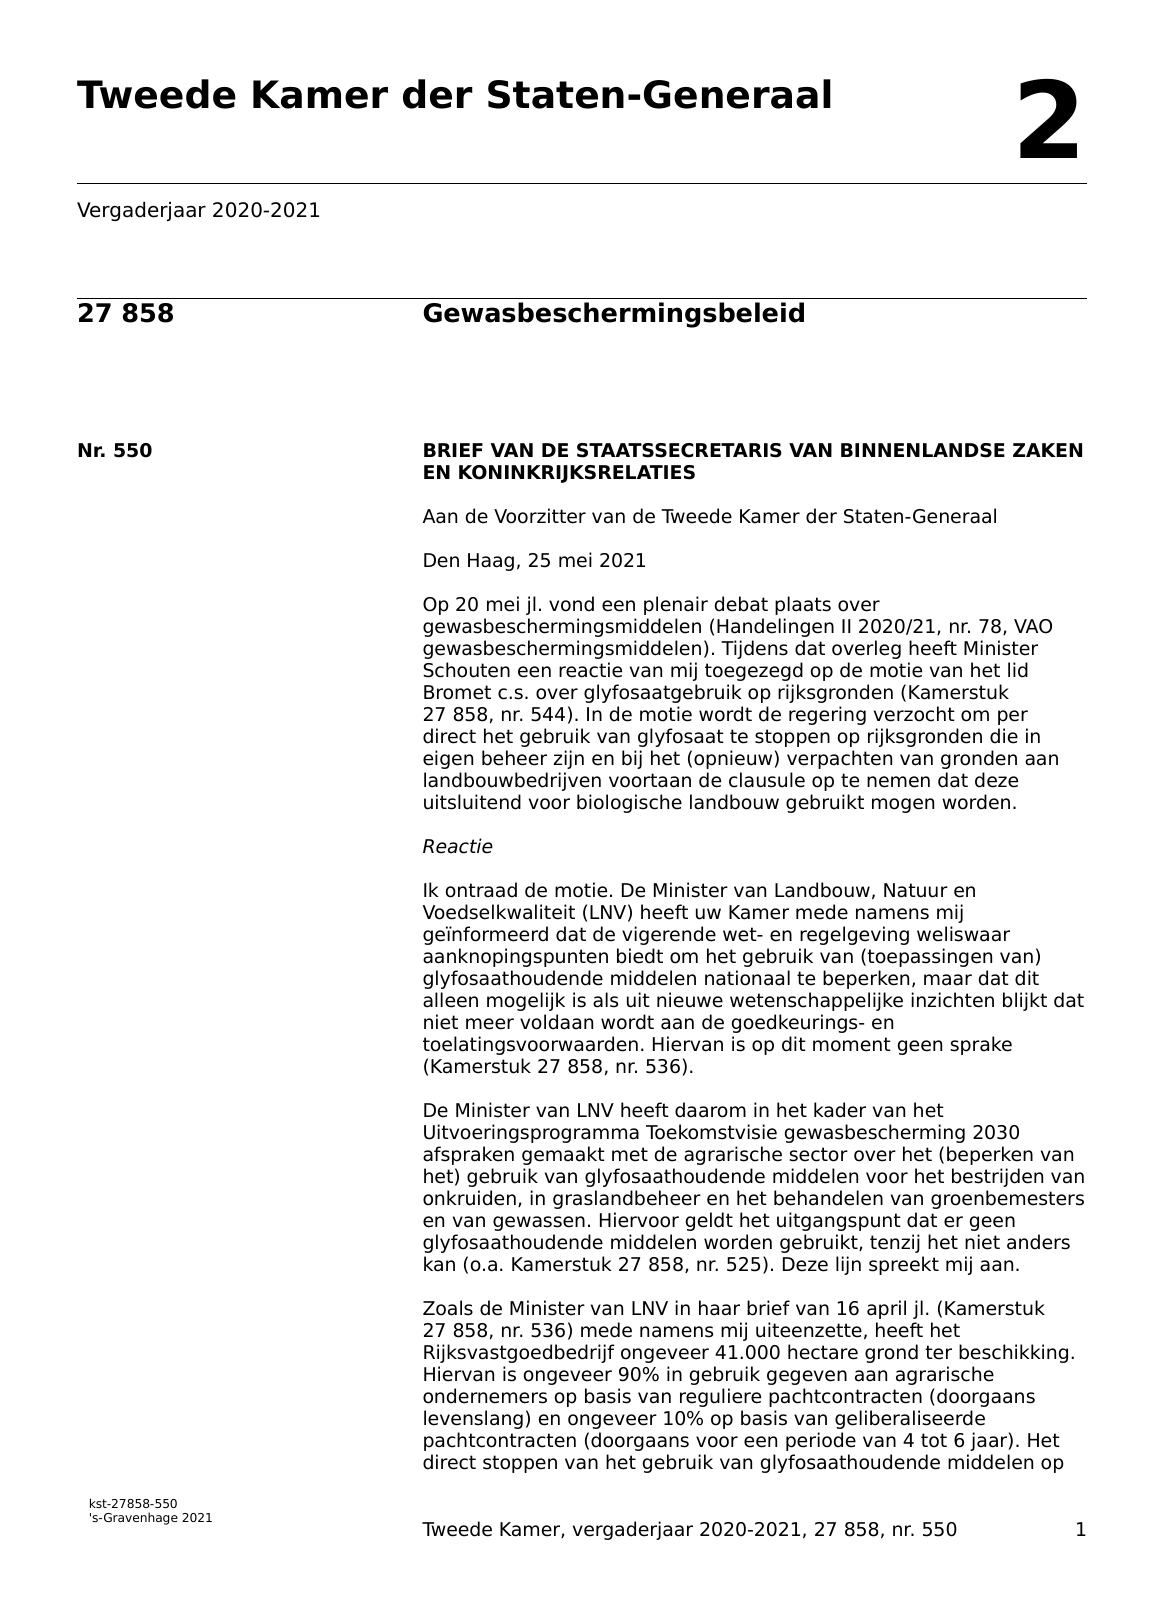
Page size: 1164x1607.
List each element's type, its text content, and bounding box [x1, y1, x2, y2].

table_header 2 [886, 59, 1087, 183]
table_cell Vergaderjaar 2020-2021 [77, 184, 1087, 298]
subtitle Reactie [422, 836, 1087, 858]
text Op 20 mei jl. vond een plenair debat plaats over gewasbeschermingsmiddelen (Handelingen II 2020/21, nr. 78, VAO gewasbeschermingsmiddelen). Tijdens dat overleg heeft Minister Schouten een reactie van mij toegezegd op de motie van het lid Bromet c.s. over glyfosaatgebruik op rijksgronden (Kamerstuk 27 858, nr. 544). In de motie wordt de regering verzocht om per direct het gebruik van glyfosaat te stoppen op rijksgronden die in eigen beheer zijn en bij het (opnieuw) verpachten van gronden aan landbouwbedrijven voortaan de clausule op te nemen dat deze uitsluitend voor biologische landbouw gebruikt mogen worden. [422, 594, 1087, 814]
table_header Tweede Kamer der Staten-Generaal [77, 59, 886, 183]
subtitle Nr. 550 BRIEF VAN DE STAATSSECRETARIS VAN BINNENLANDSE ZAKEN EN KONINKRIJKSRELATIES [77, 440, 1087, 484]
text Den Haag, 25 mei 2021 [422, 550, 1087, 572]
text De Minister van LNV heeft daarom in het kader van het Uitvoeringsprogramma Toekomstvisie gewasbescherming 2030 afspraken gemaakt met de agrarische sector over het (beperken van het) gebruik van glyfosaathoudende middelen voor het bestrijden van onkruiden, in graslandbeheer en het behandelen van groenbemesters en van gewassen. Hiervoor geldt het uitgangspunt dat er geen glyfosaathoudende middelen worden gebruikt, tenzij het niet anders kan (o.a. Kamerstuk 27 858, nr. 525). Deze lijn spreekt mij aan. [422, 1100, 1087, 1276]
text Zoals de Minister van LNV in haar brief van 16 april jl. (Kamerstuk 27 858, nr. 536) mede namens mij uiteenzette, heeft het Rijksvastgoedbedrijf ongeveer 41.000 hectare grond ter beschikking. Hiervan is ongeveer 90% in gebruik gegeven aan agrarische ondernemers op basis van reguliere pachtcontracten (doorgaans levenslang) en ongeveer 10% op basis van geliberaliseerde pachtcontracten (doorgaans voor een periode van 4 tot 6 jaar). Het direct stoppen van het gebruik van glyfosaathoudende middelen op [422, 1298, 1087, 1474]
subtitle 27 858 Gewasbeschermingsbeleid [77, 299, 1087, 329]
text Aan de Voorzitter van de Tweede Kamer der Staten-Generaal [422, 506, 1087, 528]
text 's-Gravenhage 2021 [88, 1511, 323, 1525]
text Ik ontraad de motie. De Minister van Landbouw, Natuur en Voedselkwaliteit (LNV) heeft uw Kamer mede namens mij geïnformeerd dat de vigerende wet- en regelgeving weliswaar aanknopingspunten biedt om het gebruik van (toepassingen van) glyfosaathoudende middelen nationaal te beperken, maar dat dit alleen mogelijk is als uit nieuwe wetenschappelijke inzichten blijkt dat niet meer voldaan wordt aan de goedkeurings- en toelatingsvoorwaarden. Hiervan is op dit moment geen sprake (Kamerstuk 27 858, nr. 536). [422, 880, 1087, 1078]
text kst-27858-550 [88, 1497, 323, 1511]
